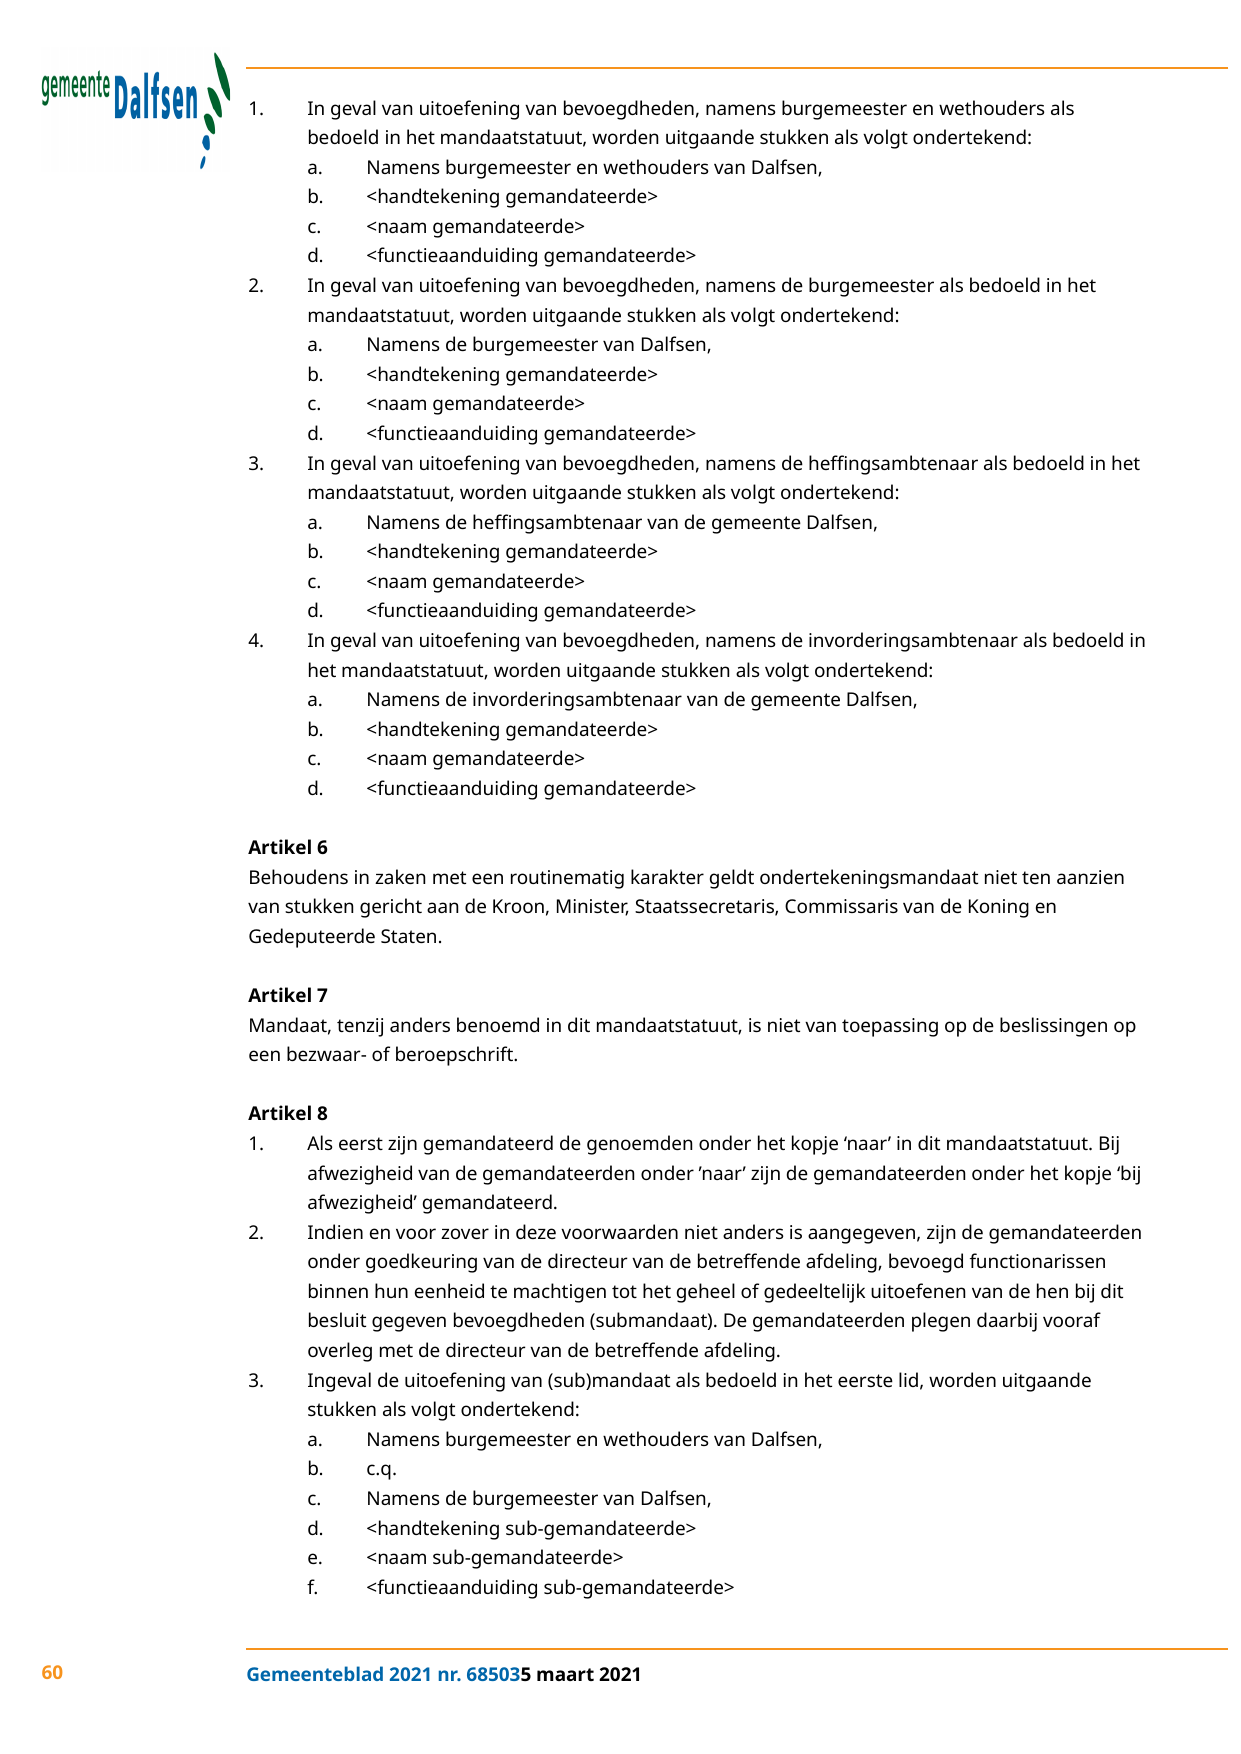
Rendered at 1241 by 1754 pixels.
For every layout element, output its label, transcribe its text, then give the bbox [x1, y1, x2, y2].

list <functieaanduiding gemandateerde> [307, 420, 1152, 446]
list <functieaanduiding gemandateerde> [307, 775, 1152, 801]
list <naam gemandateerde> [307, 568, 1152, 594]
list Indien en voor zover in deze voorwaarden niet anders is aangegeven, zijn de gemandateerden onder goedkeuring van de directeur van de betreffende afdeling, bevoegd functionarissen binnen hun eenheid te machtigen tot het geheel of gedeeltelijk uitoefenen van de hen bij dit besluit gegeven bevoegdheden (submandaat). De gemandateerden plegen daarbij vooraf overleg met de directeur van de betreffende afdeling. [248, 1219, 1152, 1363]
list <functieaanduiding gemandateerde> [307, 243, 1152, 268]
list <naam gemandateerde> [307, 746, 1152, 771]
list Namens de burgemeester van Dalfsen, [307, 1485, 1152, 1511]
list <handtekening sub-gemandateerde> [307, 1515, 1152, 1541]
list <functieaanduiding gemandateerde> [307, 598, 1152, 623]
list <handtekening gemandateerde> [307, 361, 1152, 387]
list In geval van uitoefening van bevoegdheden, namens de heffingsambtenaar als bedoeld in het mandaatstatuut, worden uitgaande stukken als volgt ondertekend: [248, 450, 1152, 505]
list Namens de heffingsambtenaar van de gemeente Dalfsen, [307, 509, 1152, 535]
text Artikel 6 [248, 834, 1152, 860]
list Namens de invorderingsambtenaar van de gemeente Dalfsen, [307, 686, 1152, 712]
list <naam gemandateerde> [307, 213, 1152, 239]
list <naam gemandateerde> [307, 391, 1152, 416]
list <naam sub-gemandateerde> [307, 1544, 1152, 1570]
list In geval van uitoefening van bevoegdheden, namens de invorderingsambtenaar als bedoeld in het mandaatstatuut, worden uitgaande stukken als volgt ondertekend: [248, 627, 1152, 683]
list Ingeval de uitoefening van (sub)mandaat als bedoeld in het eerste lid, worden uitgaande stukken als volgt ondertekend: [248, 1367, 1152, 1422]
list Als eerst zijn gemandateerd de genoemden onder het kopje ‘naar’ in dit mandaatstatuut. Bij afwezigheid van de gemandateerden onder ’naar’ zijn de gemandateerden onder het kopje ‘bij afwezigheid’ gemandateerd. [248, 1130, 1152, 1215]
list Namens burgemeester en wethouders van Dalfsen, [307, 1426, 1152, 1452]
list In geval van uitoefening van bevoegdheden, namens de burgemeester als bedoeld in het mandaatstatuut, worden uitgaande stukken als volgt ondertekend: [248, 272, 1152, 328]
list <handtekening gemandateerde> [307, 716, 1152, 742]
list <functieaanduiding sub-gemandateerde> [307, 1574, 1152, 1600]
text Behoudens in zaken met een routinematig karakter geldt ondertekeningsmandaat niet ten aanzien van stukken gericht aan de Kroon, Minister, Staatssecretaris, Commissaris van de Koning en Gedeputeerde Staten. [248, 864, 1152, 949]
list Namens de burgemeester van Dalfsen, [307, 331, 1152, 357]
picture [41, 47, 231, 172]
list Namens burgemeester en wethouders van Dalfsen, [307, 154, 1152, 180]
text Artikel 7 [248, 982, 1152, 1008]
list c.q. [307, 1456, 1152, 1481]
list <handtekening gemandateerde> [307, 183, 1152, 209]
list In geval van uitoefening van bevoegdheden, namens burgemeester en wethouders als bedoeld in het mandaatstatuut, worden uitgaande stukken als volgt ondertekend: [248, 95, 1152, 150]
text Mandaat, tenzij anders benoemd in dit mandaatstatuut, is niet van toepassing op de beslissingen op een bezwaar- of beroepschrift. [248, 1012, 1152, 1067]
text Artikel 8 [248, 1101, 1152, 1126]
list <handtekening gemandateerde> [307, 538, 1152, 564]
